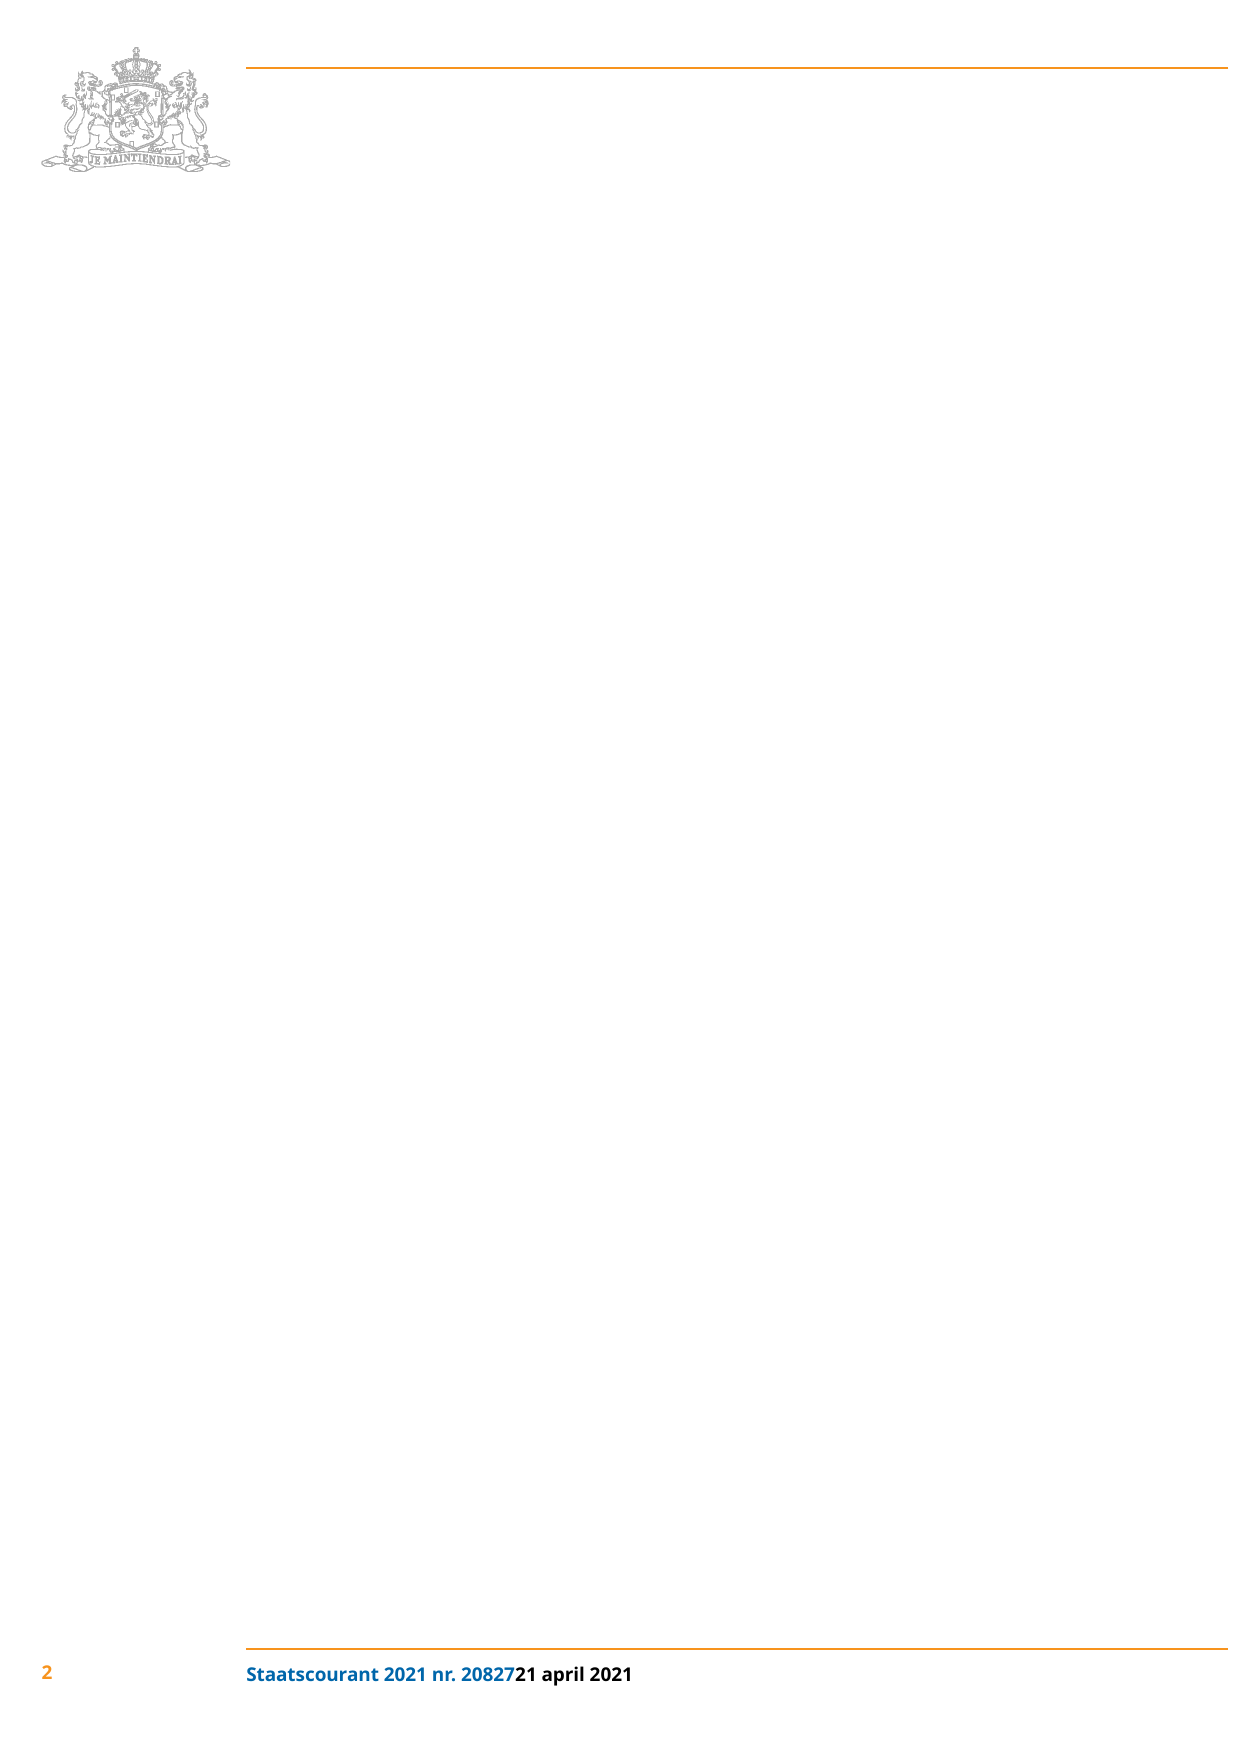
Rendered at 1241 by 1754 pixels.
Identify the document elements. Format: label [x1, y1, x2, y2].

picture [41, 47, 231, 172]
